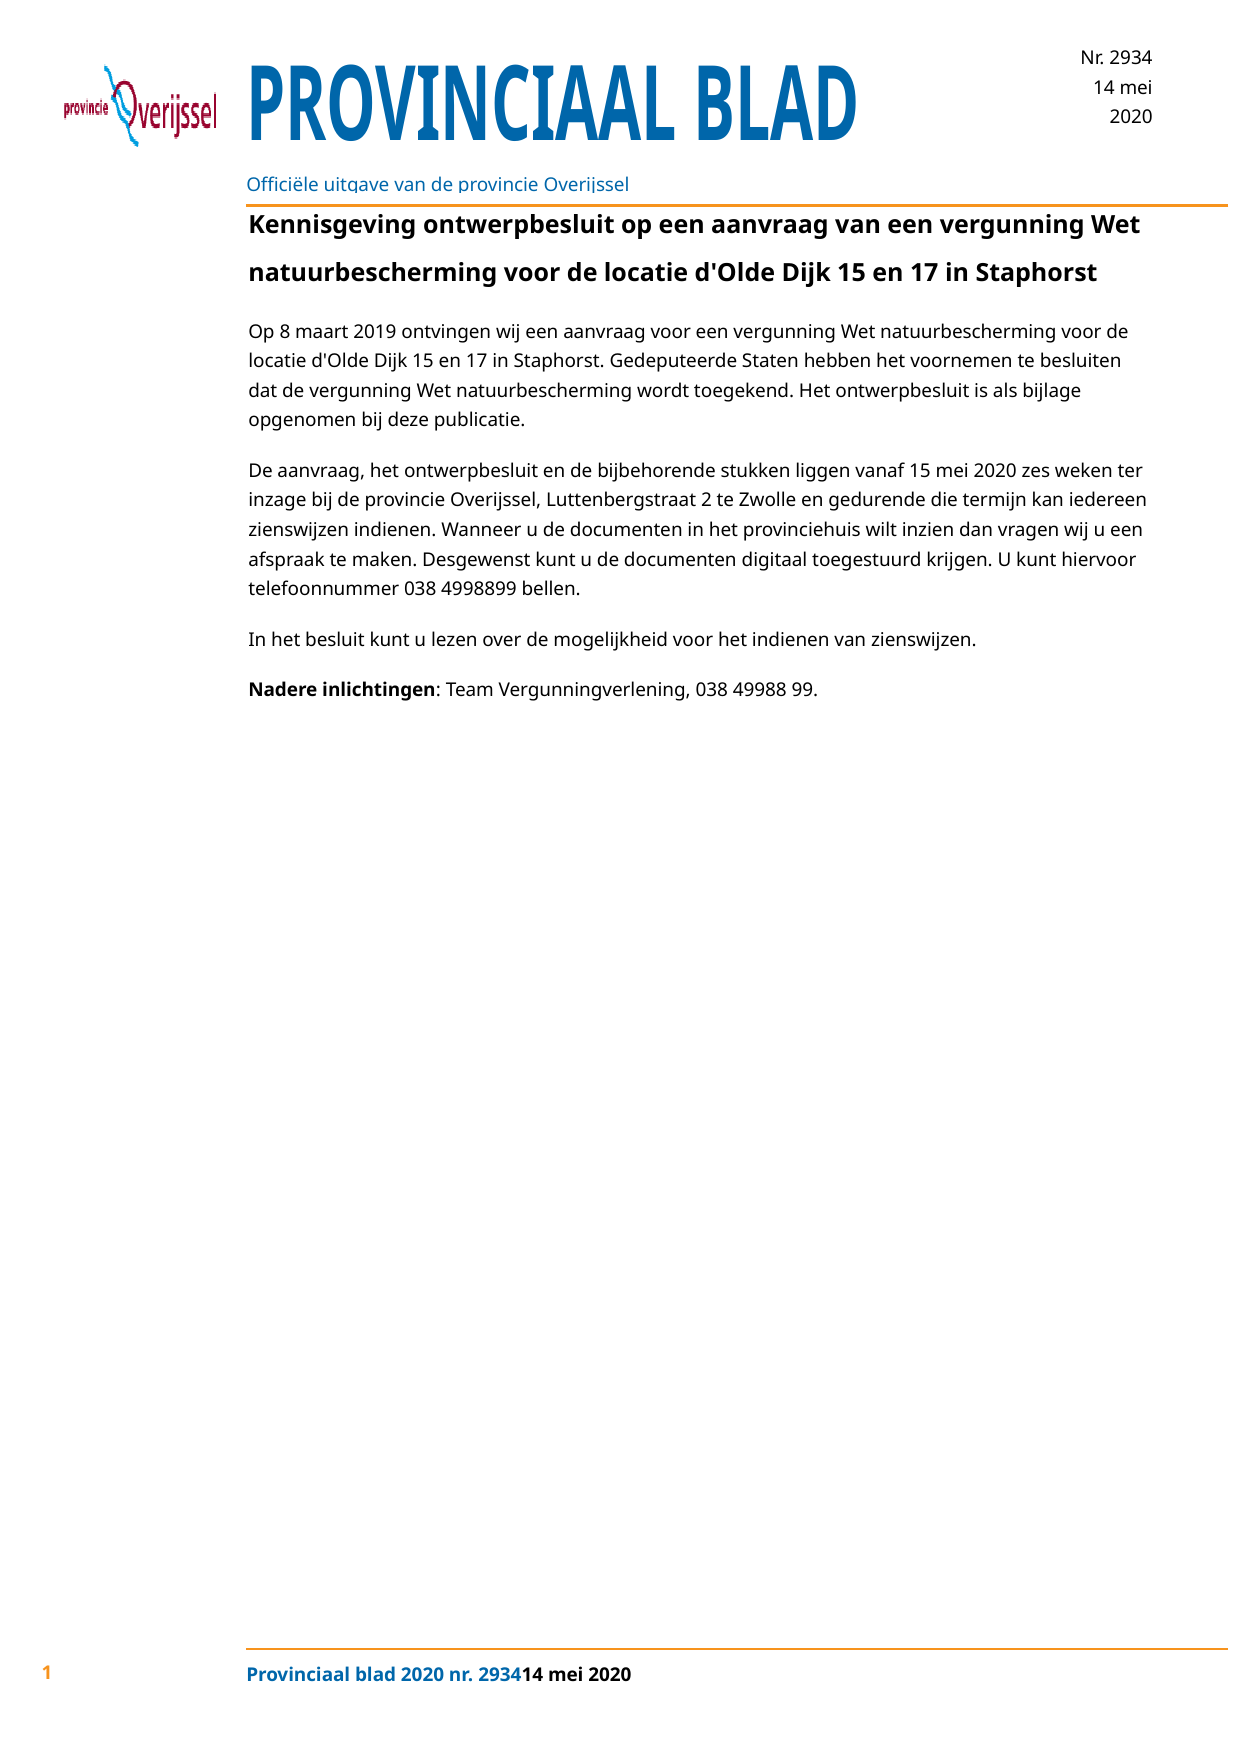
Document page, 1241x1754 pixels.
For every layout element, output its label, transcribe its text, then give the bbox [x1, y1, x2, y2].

text In het besluit kunt u lezen over de mogelijkheid voor het indienen van zienswijzen. [248, 626, 1152, 652]
text Op 8 maart 2019 ontvingen wij een aanvraag voor een vergunning Wet natuurbescherming voor de locatie d'Olde Dijk 15 en 17 in Staphorst. Gedeputeerde Staten hebben het voornemen te besluiten dat de vergunning Wet natuurbescherming wordt toegekend. Het ontwerpbesluit is als bijlage opgenomen bij deze publicatie. [248, 318, 1152, 432]
text Nadere inlichtingen: Team Vergunningverlening, 038 49988 99. [248, 676, 1152, 702]
picture [41, 47, 231, 172]
text Kennisgeving ontwerpbesluit op een aanvraag van een vergunning Wet natuurbescherming voor de locatie d'Olde Dijk 15 en 17 in Staphorst [248, 207, 1152, 288]
text De aanvraag, het ontwerpbesluit en de bijbehorende stukken liggen vanaf 15 mei 2020 zes weken ter inzage bij de provincie Overijssel, Luttenbergstraat 2 te Zwolle en gedurende die termijn kan iedereen zienswijzen indienen. Wanneer u de documenten in het provinciehuis wilt inzien dan vragen wij u een afspraak te maken. Desgewenst kunt u de documenten digitaal toegestuurd krijgen. U kunt hiervoor telefoonnummer 038 4998899 bellen. [248, 457, 1152, 601]
